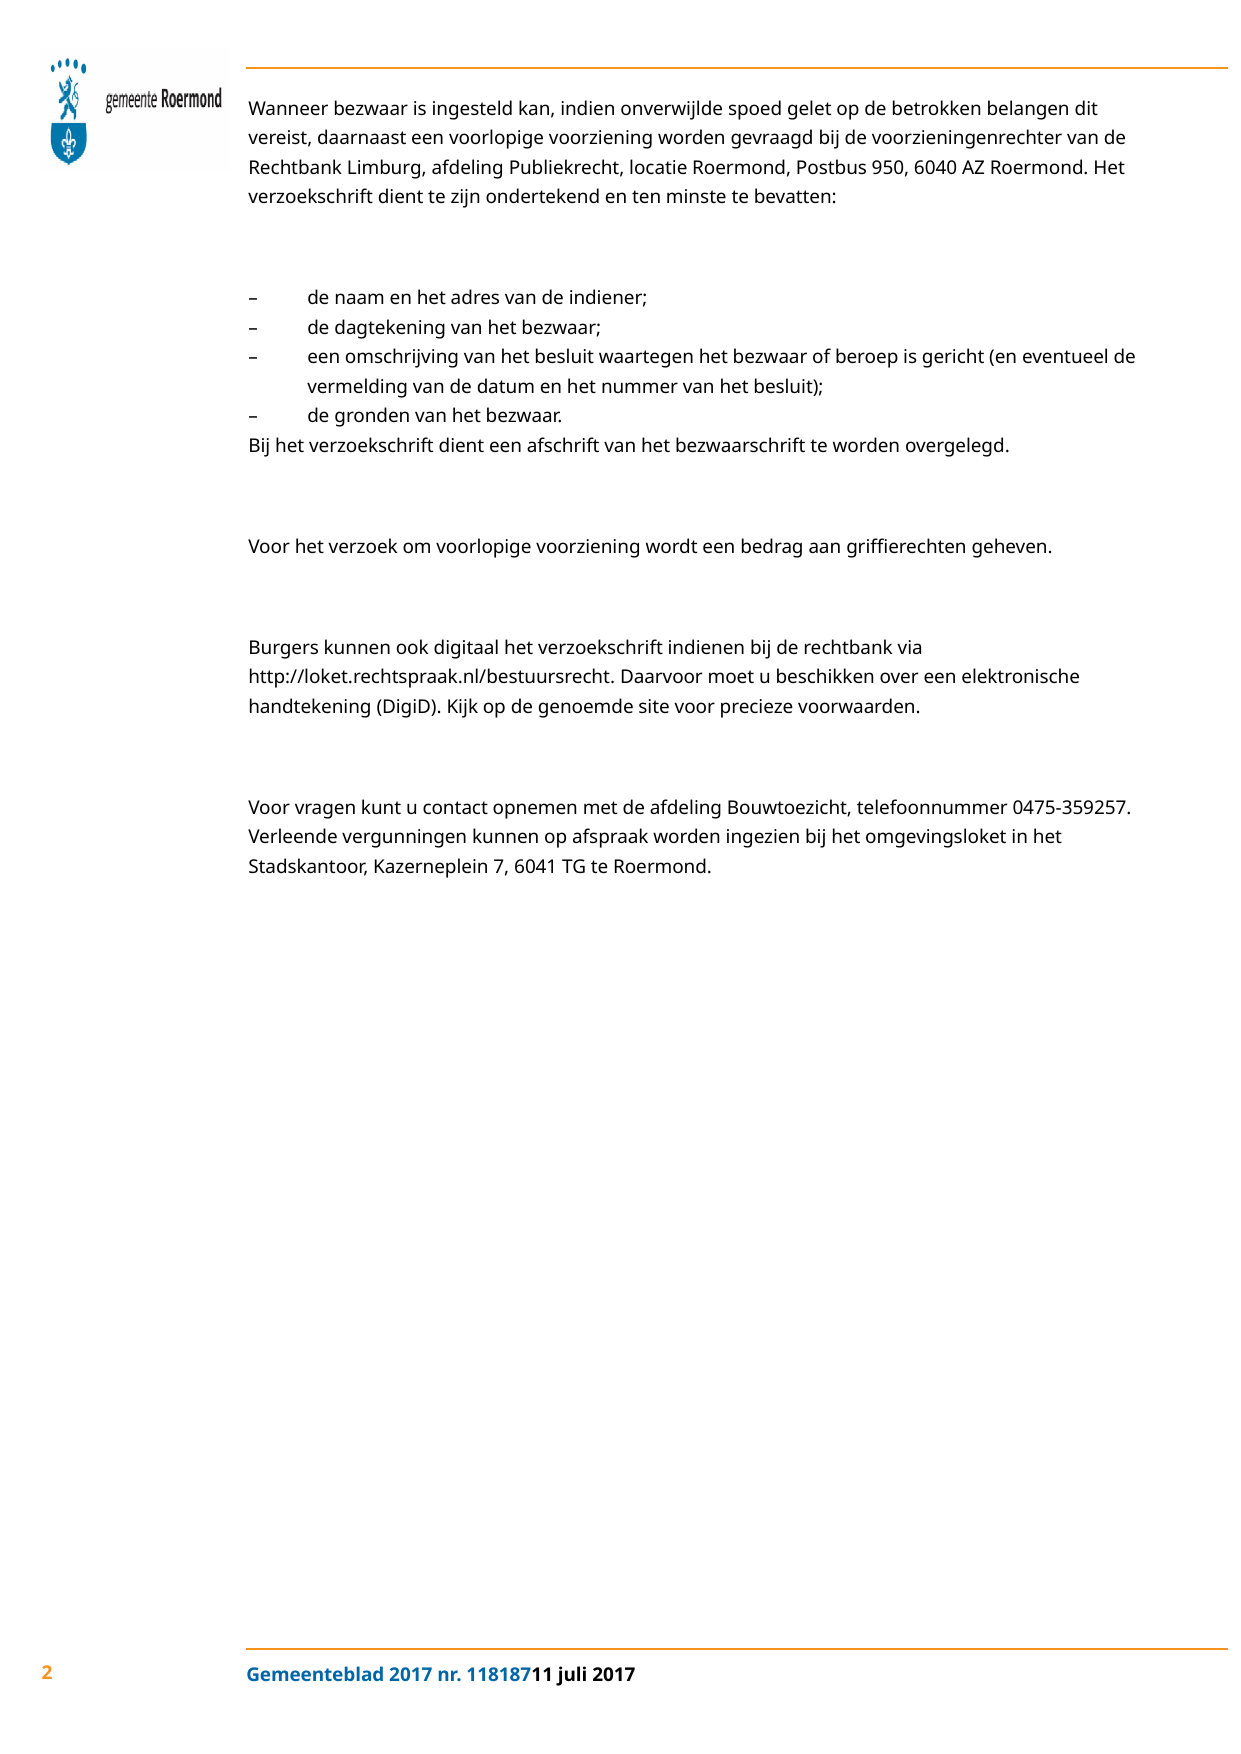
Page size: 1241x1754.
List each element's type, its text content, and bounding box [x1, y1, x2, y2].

list de dagtekening van het bezwaar; [248, 314, 1152, 340]
list een omschrijving van het besluit waartegen het bezwaar of beroep is gericht (en eventueel de vermelding van de datum en het nummer van het besluit); [248, 343, 1152, 399]
picture [41, 47, 231, 172]
text Bij het verzoekschrift dient een afschrift van het bezwaarschrift te worden overgelegd. [248, 432, 1152, 458]
list de gronden van het bezwaar. [248, 403, 1152, 428]
text Voor het verzoek om voorlopige voorziening wordt een bedrag aan griffierechten geheven. [248, 533, 1152, 559]
text Voor vragen kunt u contact opnemen met de afdeling Bouwtoezicht, telefoonnummer 0475-359257. Verleende vergunningen kunnen op afspraak worden ingezien bij het omgevingsloket in het Stadskantoor, Kazerneplein 7, 6041 TG te Roermond. [248, 794, 1152, 879]
text Burgers kunnen ook digitaal het verzoekschrift indienen bij de rechtbank via http://loket.rechtspraak.nl/bestuursrecht. Daarvoor moet u beschikken over een elektronische handtekening (DigiD). Kijk op de genoemde site voor precieze voorwaarden. [248, 634, 1152, 719]
list de naam en het adres van de indiener; [248, 284, 1152, 310]
text Wanneer bezwaar is ingesteld kan, indien onverwijlde spoed gelet op de betrokken belangen dit vereist, daarnaast een voorlopige voorziening worden gevraagd bij de voorzieningenrechter van de Rechtbank Limburg, afdeling Publiekrecht, locatie Roermond, Postbus 950, 6040 AZ Roermond. Het verzoekschrift dient te zijn ondertekend en ten minste te bevatten: [248, 95, 1152, 209]
